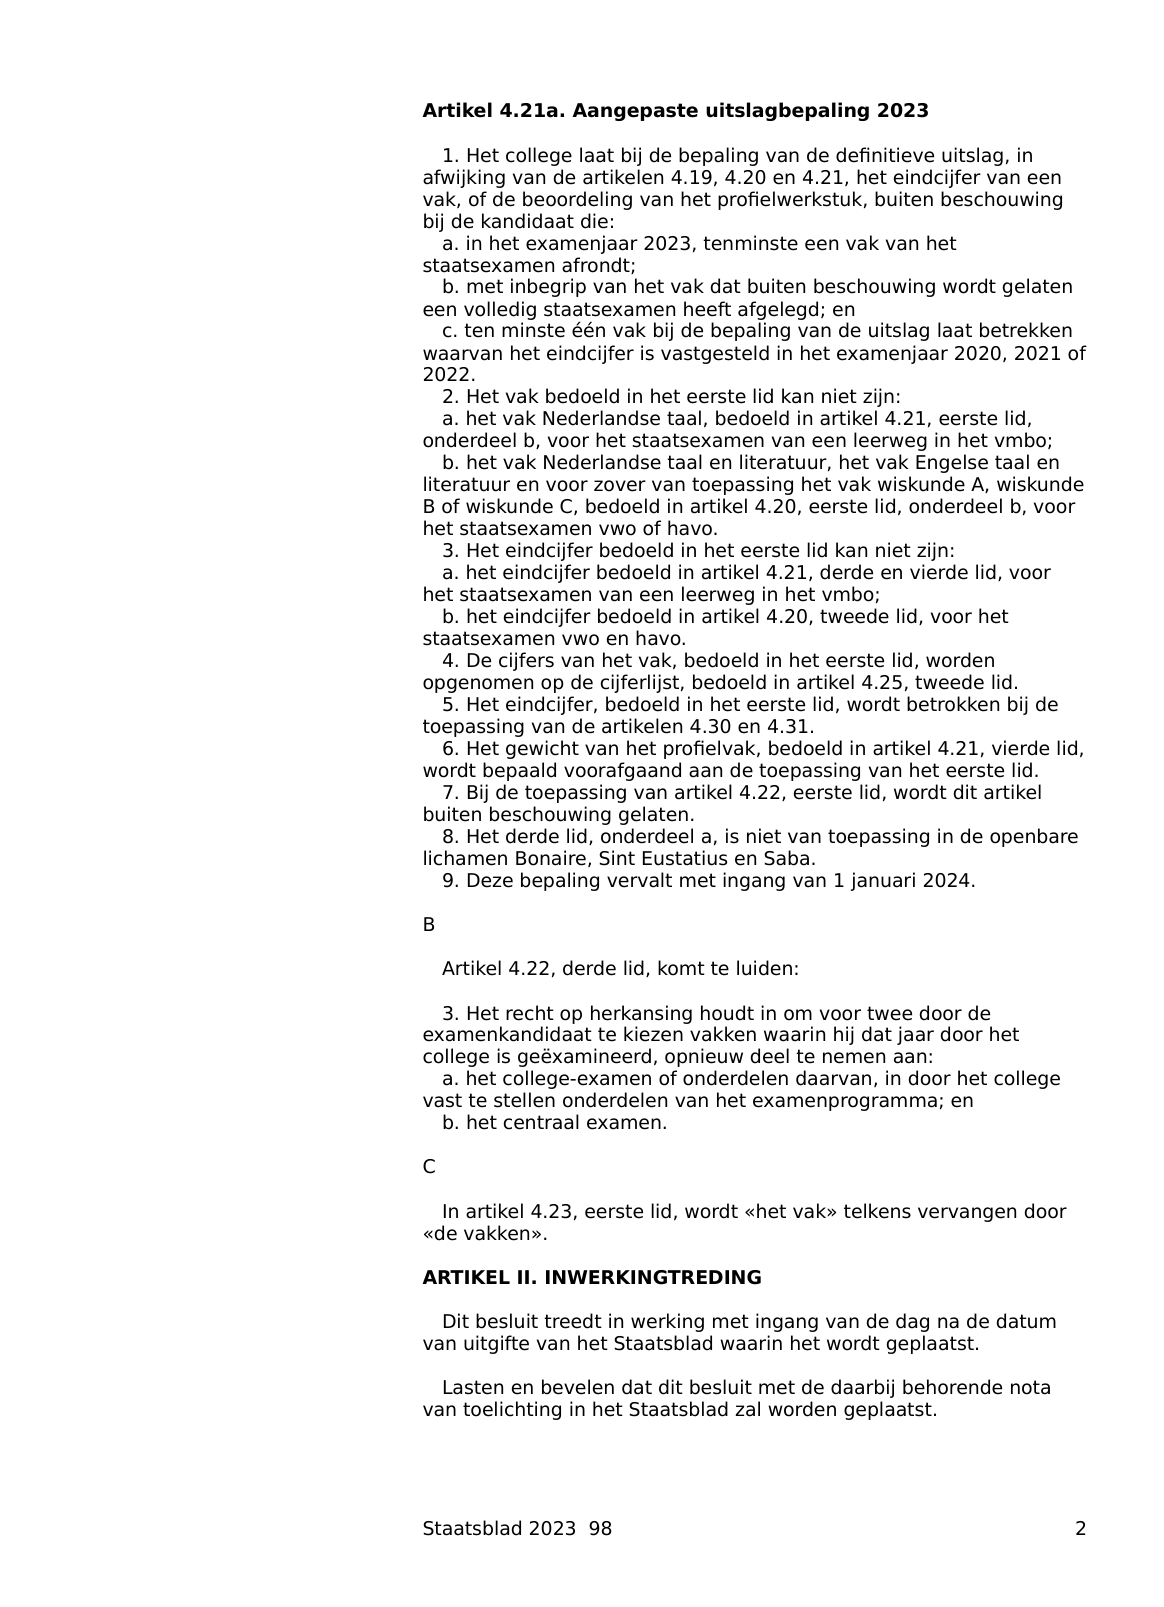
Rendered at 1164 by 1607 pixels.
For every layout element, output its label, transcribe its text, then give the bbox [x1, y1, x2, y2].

text 7. Bij de toepassing van artikel 4.22, eerste lid, wordt dit artikel buiten beschouwing gelaten. [422, 782, 1087, 826]
subtitle ARTIKEL II. INWERKINGTREDING [422, 1267, 1087, 1289]
text c. ten minste één vak bij de bepaling van de uitslag laat betrekken waarvan het eindcijfer is vastgesteld in het examenjaar 2020, 2021 of 2022. [422, 320, 1087, 386]
text In artikel 4.23, eerste lid, wordt «het vak» telkens vervangen door «de vakken». [422, 1201, 1087, 1244]
text 9. Deze bepaling vervalt met ingang van 1 januari 2024. [422, 870, 1087, 892]
text 3. Het eindcijfer bedoeld in het eerste lid kan niet zijn: [422, 540, 1087, 562]
subtitle Artikel 4.21a. Aangepaste uitslagbepaling 2023 [422, 100, 1087, 122]
text b. het eindcijfer bedoeld in artikel 4.20, tweede lid, voor het staatsexamen vwo en havo. [422, 606, 1087, 650]
text a. in het examenjaar 2023, tenminste een vak van het staatsexamen afrondt; [422, 232, 1087, 276]
text B [422, 914, 1087, 936]
text Artikel 4.22, derde lid, komt te luiden: [422, 958, 1087, 980]
text Lasten en bevelen dat dit besluit met de daarbij behorende nota van toelichting in het Staatsblad zal worden geplaatst. [422, 1377, 1087, 1421]
text a. het college-examen of onderdelen daarvan, in door het college vast te stellen onderdelen van het examenprogramma; en [422, 1068, 1087, 1112]
text 3. Het recht op herkansing houdt in om voor twee door de examenkandidaat te kiezen vakken waarin hij dat jaar door het college is geëxamineerd, opnieuw deel te nemen aan: [422, 1002, 1087, 1068]
text b. met inbegrip van het vak dat buiten beschouwing wordt gelaten een volledig staatsexamen heeft afgelegd; en [422, 276, 1087, 320]
text a. het eindcijfer bedoeld in artikel 4.21, derde en vierde lid, voor het staatsexamen van een leerweg in het vmbo; [422, 562, 1087, 606]
text 8. Het derde lid, onderdeel a, is niet van toepassing in de openbare lichamen Bonaire, Sint Eustatius en Saba. [422, 826, 1087, 870]
text b. het centraal examen. [422, 1112, 1087, 1134]
text C [422, 1156, 1087, 1178]
text 5. Het eindcijfer, bedoeld in het eerste lid, wordt betrokken bij de toepassing van de artikelen 4.30 en 4.31. [422, 694, 1087, 738]
text 1. Het college laat bij de bepaling van de definitieve uitslag, in afwijking van de artikelen 4.19, 4.20 en 4.21, het eindcijfer van een vak, of de beoordeling van het profielwerkstuk, buiten beschouwing bij de kandidaat die: [422, 144, 1087, 232]
text 4. De cijfers van het vak, bedoeld in het eerste lid, worden opgenomen op de cijferlijst, bedoeld in artikel 4.25, tweede lid. [422, 650, 1087, 694]
text a. het vak Nederlandse taal, bedoeld in artikel 4.21, eerste lid, onderdeel b, voor het staatsexamen van een leerweg in het vmbo; [422, 408, 1087, 452]
text Dit besluit treedt in werking met ingang van de dag na de datum van uitgifte van het Staatsblad waarin het wordt geplaatst. [422, 1311, 1087, 1355]
text b. het vak Nederlandse taal en literatuur, het vak Engelse taal en literatuur en voor zover van toepassing het vak wiskunde A, wiskunde B of wiskunde C, bedoeld in artikel 4.20, eerste lid, onderdeel b, voor het staatsexamen vwo of havo. [422, 452, 1087, 540]
text 6. Het gewicht van het profielvak, bedoeld in artikel 4.21, vierde lid, wordt bepaald voorafgaand aan de toepassing van het eerste lid. [422, 738, 1087, 782]
text 2. Het vak bedoeld in het eerste lid kan niet zijn: [422, 386, 1087, 408]
